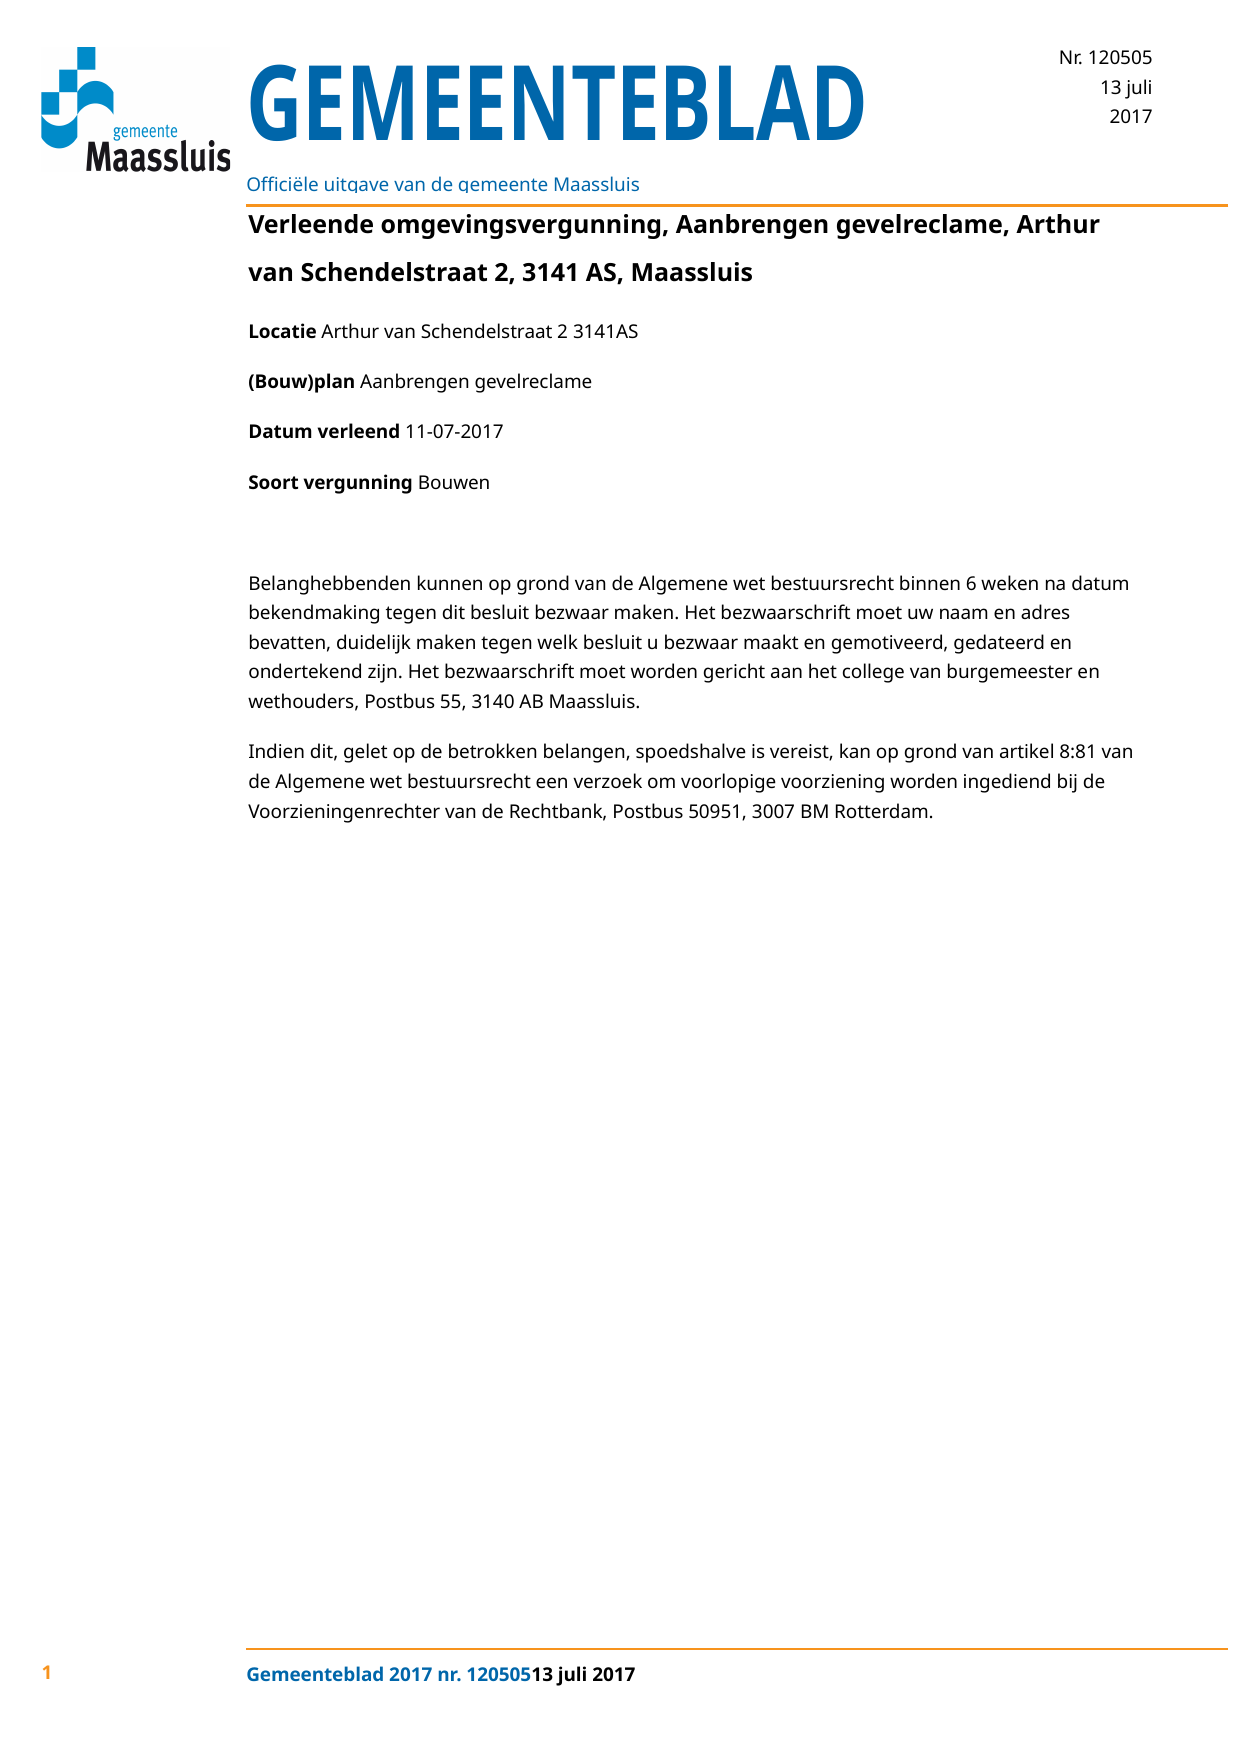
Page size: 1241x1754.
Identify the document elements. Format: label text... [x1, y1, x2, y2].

picture [41, 47, 77, 92]
text Locatie Arthur van Schendelstraat 2 3141AS [248, 318, 1152, 344]
text Belanghebbenden kunnen op grond van de Algemene wet bestuursrecht binnen 6 weken na datum bekendmaking tegen dit besluit bezwaar maken. Het bezwaarschrift moet uw naam en adres bevatten, duidelijk maken tegen welk besluit u bezwaar maakt en gemotiveerd, gedateerd en ondertekend zijn. Het bezwaarschrift moet worden gericht aan het college van burgemeester en wethouders, Postbus 55, 3140 AB Maassluis. [248, 570, 1152, 714]
text Indien dit, gelet op de betrokken belangen, spoedshalve is vereist, kan op grond van artikel 8:81 van de Algemene wet bestuursrecht een verzoek om voorlopige voorziening worden ingediend bij de Voorzieningenrechter van de Rechtbank, Postbus 50951, 3007 BM Rotterdam. [248, 739, 1152, 824]
text Datum verleend 11-07-2017 [248, 419, 1152, 444]
picture [41, 47, 231, 172]
text (Bouw)plan Aanbrengen gevelreclame [248, 368, 1152, 394]
text Verleende omgevingsvergunning, Aanbrengen gevelreclame, Arthur van Schendelstraat 2, 3141 AS, Maassluis [248, 207, 1152, 288]
text Soort vergunning Bouwen [248, 469, 1152, 495]
